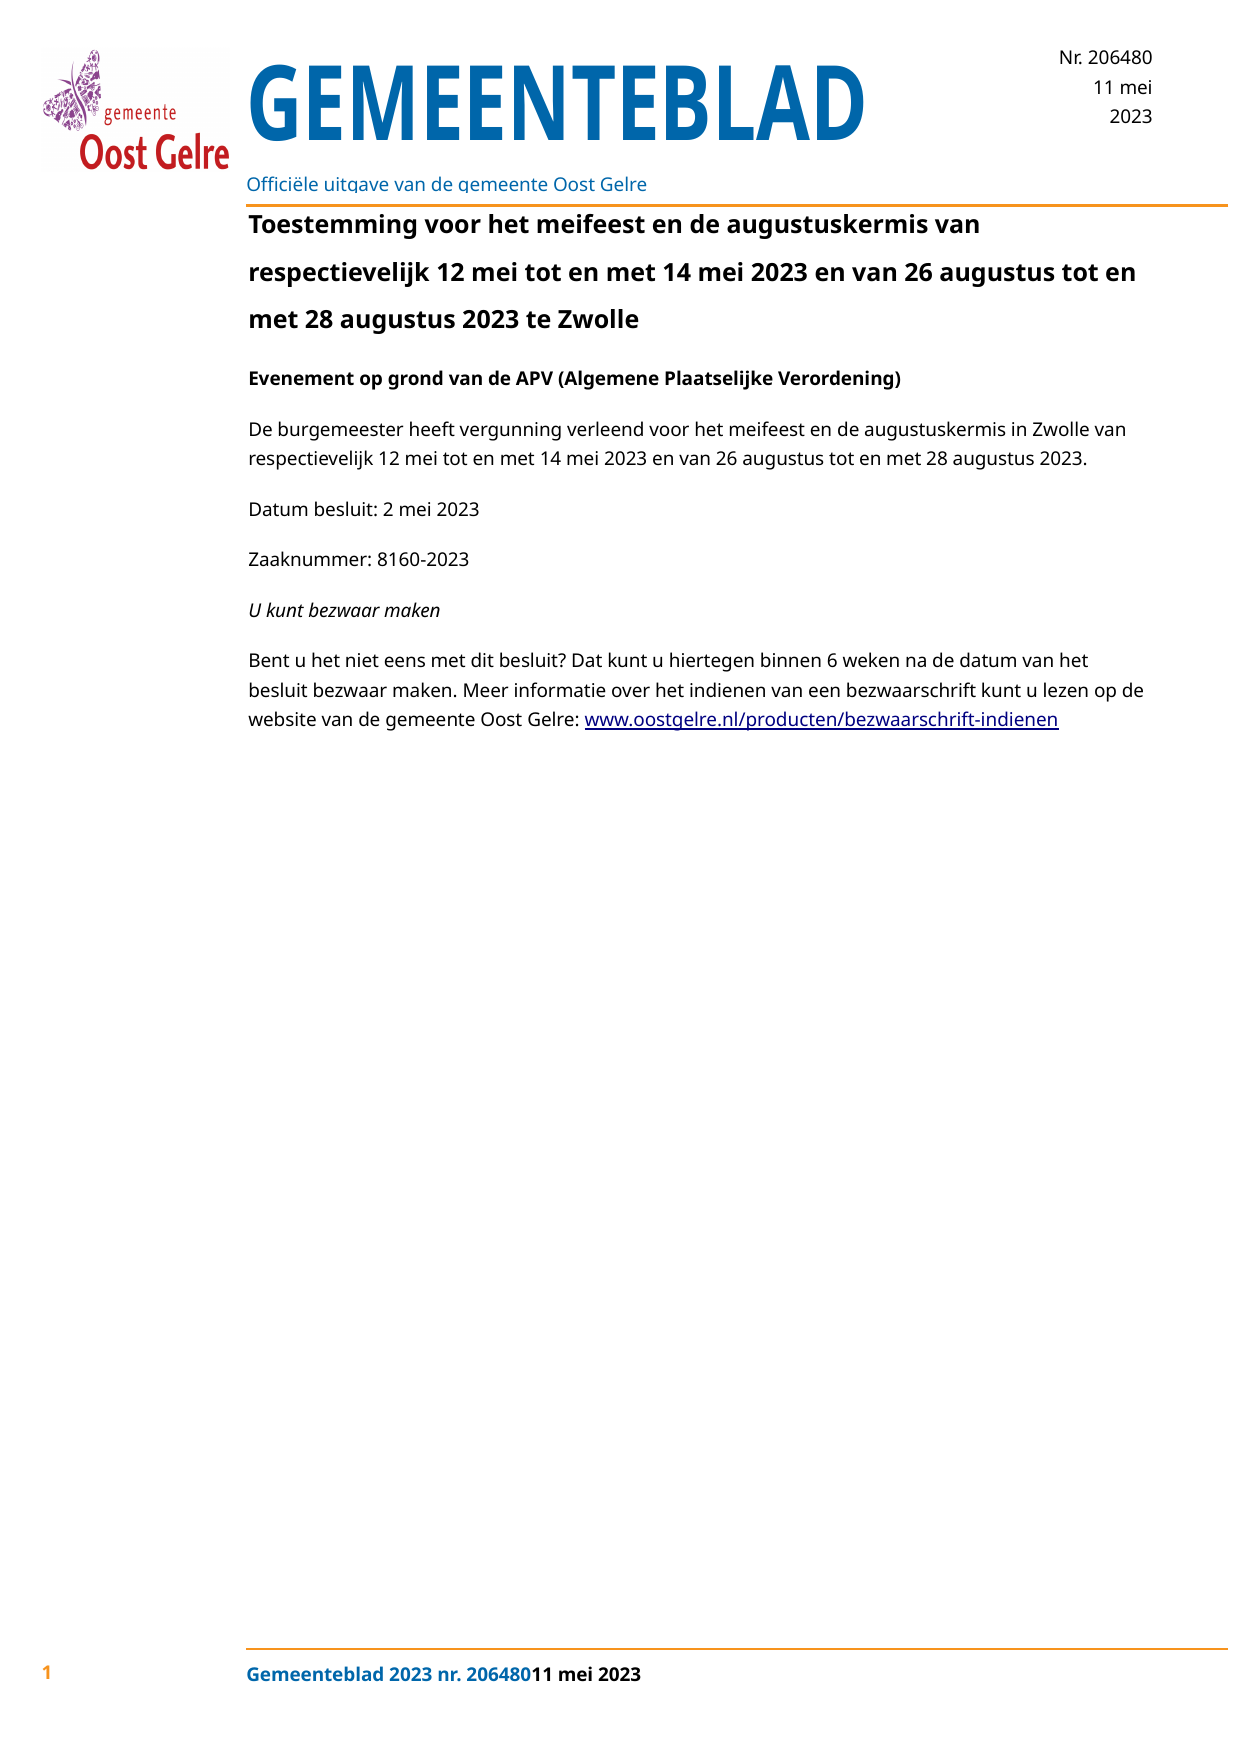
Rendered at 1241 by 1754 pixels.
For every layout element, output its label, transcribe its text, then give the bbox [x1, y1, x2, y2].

text U kunt bezwaar maken [248, 597, 1152, 622]
text Datum besluit: 2 mei 2023 [248, 496, 1152, 522]
text Zaaknummer: 8160-2023 [248, 546, 1152, 572]
text De burgemeester heeft vergunning verleend voor het meifeest en de augustuskermis in Zwolle van respectievelijk 12 mei tot en met 14 mei 2023 en van 26 augustus tot en met 28 augustus 2023. [248, 416, 1152, 471]
picture [41, 47, 231, 172]
text Evenement op grond van de APV (Algemene Plaatselijke Verordening) [248, 366, 1152, 391]
text Bent u het niet eens met dit besluit? Dat kunt u hiertegen binnen 6 weken na de datum van het besluit bezwaar maken. Meer informatie over het indienen van een bezwaarschrift kunt u lezen op de website van de gemeente Oost Gelre: www.oostgelre.nl/producten/bezwaarschrift-indienen [248, 647, 1152, 732]
text Toestemming voor het meifeest en de augustuskermis van respectievelijk 12 mei tot en met 14 mei 2023 en van 26 augustus tot en met 28 augustus 2023 te Zwolle [248, 207, 1152, 336]
